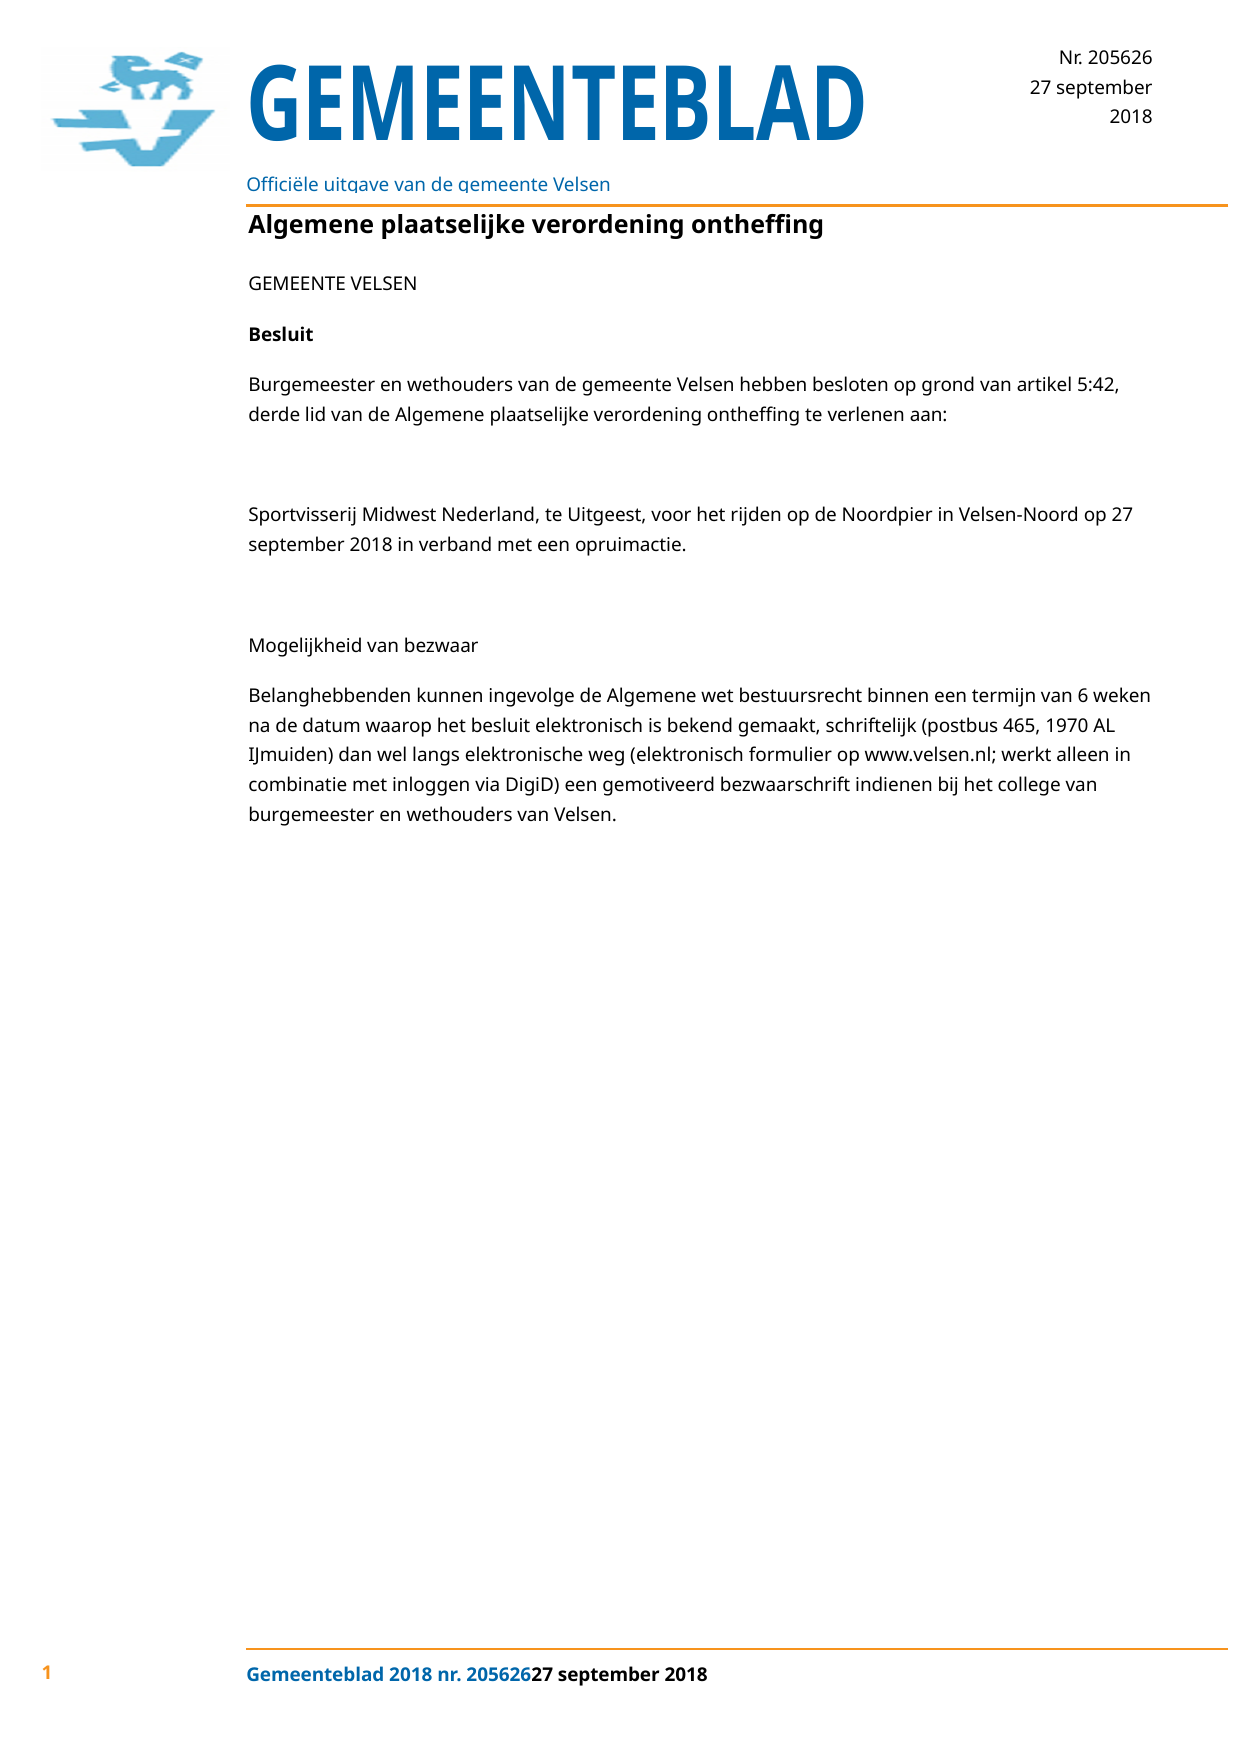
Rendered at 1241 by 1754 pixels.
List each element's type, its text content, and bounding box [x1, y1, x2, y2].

text Belanghebbenden kunnen ingevolge de Algemene wet bestuursrecht binnen een termijn van 6 weken na de datum waarop het besluit elektronisch is bekend gemaakt, schriftelijk (postbus 465, 1970 AL IJmuiden) dan wel langs elektronische weg (elektronisch formulier op www.velsen.nl; werkt alleen in combinatie met inloggen via DigiD) een gemotiveerd bezwaarschrift indienen bij het college van burgemeester en wethouders van Velsen. [248, 682, 1152, 826]
text Burgemeester en wethouders van de gemeente Velsen hebben besloten op grond van artikel 5:42, derde lid van de Algemene plaatselijke verordening ontheffing te verlenen aan: [248, 371, 1152, 426]
text GEMEENTE VELSEN [248, 270, 1152, 296]
text Besluit [248, 321, 1152, 346]
text Algemene plaatselijke verordening ontheffing [248, 207, 1152, 241]
text Mogelijkheid van bezwaar [248, 632, 1152, 658]
picture [41, 47, 231, 172]
text Sportvisserij Midwest Nederland, te Uitgeest, voor het rijden op de Noordpier in Velsen-Noord op 27 september 2018 in verband met een opruimactie. [248, 502, 1152, 557]
